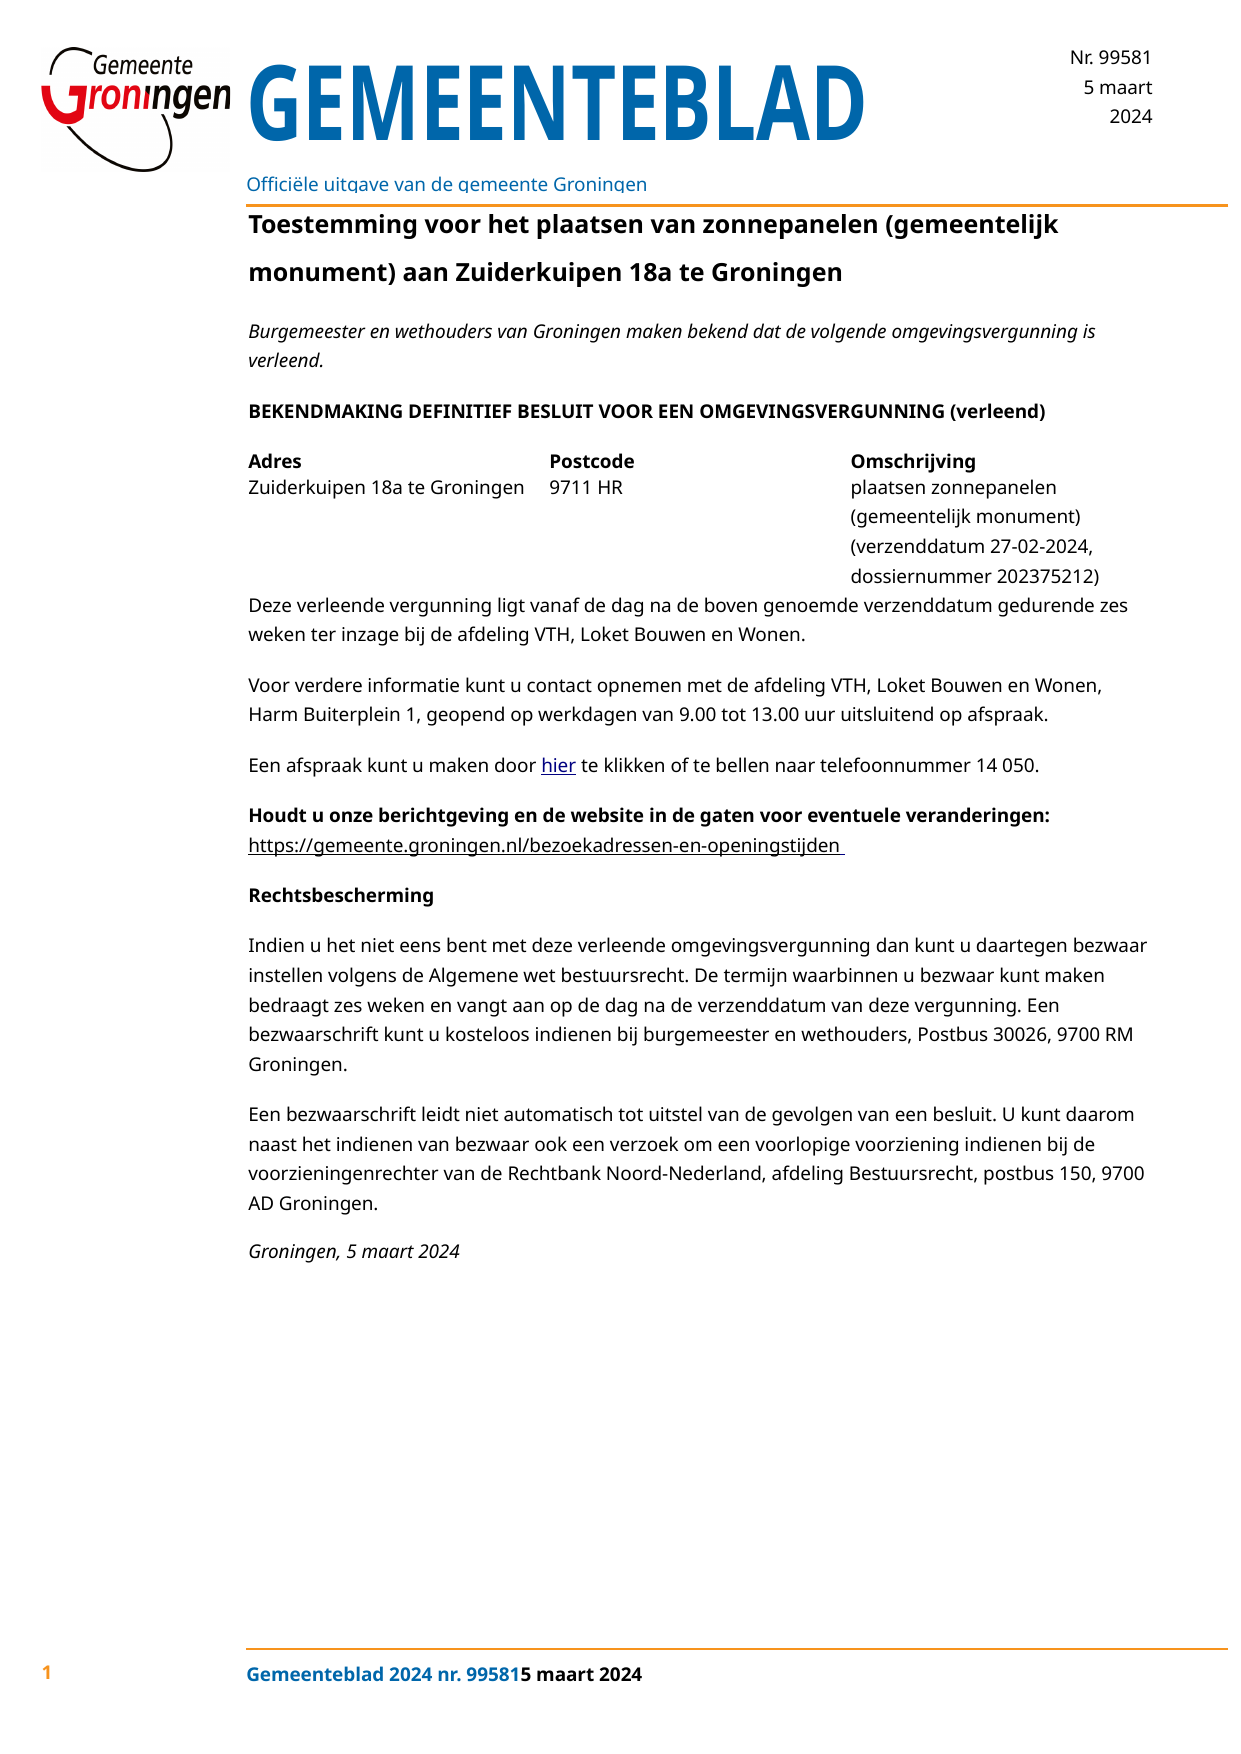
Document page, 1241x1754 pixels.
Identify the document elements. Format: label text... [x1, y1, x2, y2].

table_cell plaatsen zonnepanelen (gemeentelijk monument) (verzenddatum 27-02-2024, dossiernummer 202375212) [850, 474, 1152, 589]
picture [41, 47, 231, 172]
text Burgemeester en wethouders van Groningen maken bekend dat de volgende omgevingsvergunning is verleend. [248, 318, 1152, 373]
text Een bezwaarschrift leidt niet automatisch tot uitstel van de gevolgen van een besluit. U kunt daarom naast het indienen van bezwaar ook een verzoek om een voorlopige voorziening indienen bij de voorzieningenrechter van de Rechtbank Noord-Nederland, afdeling Bestuursrecht, postbus 150, 9700 AD Groningen. [248, 1101, 1152, 1216]
text Indien u het niet eens bent met deze verleende omgevingsvergunning dan kunt u daartegen bezwaar instellen volgens de Algemene wet bestuursrecht. De termijn waarbinnen u bezwaar kunt maken bedraagt zes weken en vangt aan op de dag na de verzenddatum van deze vergunning. Een bezwaarschrift kunt u kosteloos indienen bij burgemeester en wethouders, Postbus 30026, 9700 RM Groningen. [248, 933, 1152, 1077]
text Deze verleende vergunning ligt vanaf de dag na de boven genoemde verzenddatum gedurende zes weken ter inzage bij de afdeling VTH, Loket Bouwen en Wonen. [248, 592, 1152, 647]
table_header Postcode [549, 449, 850, 474]
text Toestemming voor het plaatsen van zonnepanelen (gemeentelijk monument) aan Zuiderkuipen 18a te Groningen [248, 207, 1152, 288]
text Rechtsbescherming [248, 882, 1152, 908]
text Een afspraak kunt u maken door hier te klikken of te bellen naar telefoonnummer 14 050. [248, 752, 1152, 778]
text BEKENDMAKING DEFINITIEF BESLUIT VOOR EEN OMGEVINGSVERGUNNING (verleend) [248, 398, 1152, 424]
text Houdt u onze berichtgeving en de website in de gaten voor eventuele veranderingen: https://gemeente.groningen.nl/bezoekadressen-en-openingstijden [248, 802, 1152, 858]
table_header Omschrijving [850, 449, 1152, 474]
table_cell 9711 HR [549, 474, 850, 589]
table_cell Zuiderkuipen 18a te Groningen [248, 474, 549, 589]
text Groningen, 5 maart 2024 [248, 1238, 1152, 1264]
text Voor verdere informatie kunt u contact opnemen met de afdeling VTH, Loket Bouwen en Wonen, Harm Buiterplein 1, geopend op werkdagen van 9.00 tot 13.00 uur uitsluitend op afspraak. [248, 672, 1152, 727]
table_header Adres [248, 449, 549, 474]
